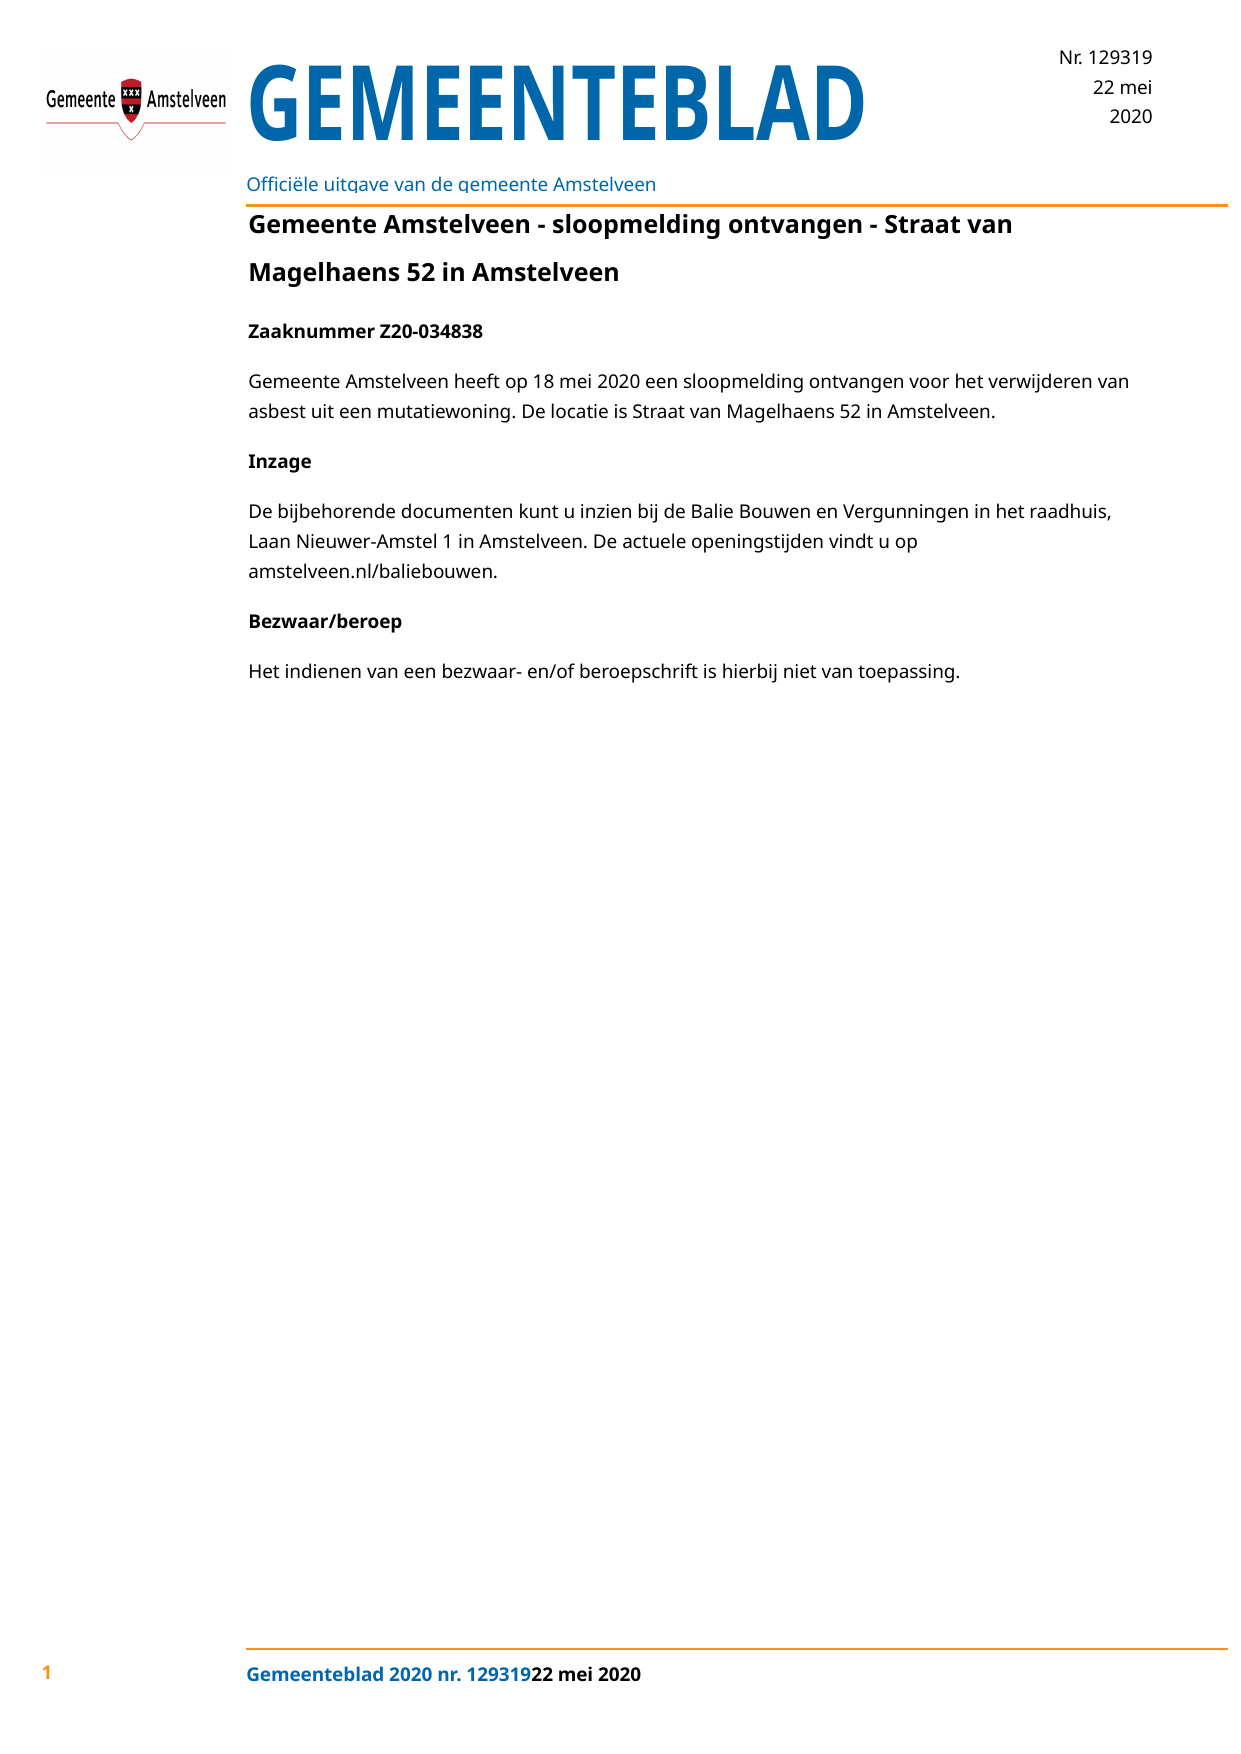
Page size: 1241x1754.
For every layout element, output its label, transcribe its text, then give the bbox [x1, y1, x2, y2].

text Gemeente Amstelveen heeft op 18 mei 2020 een sloopmelding ontvangen voor het verwijderen van asbest uit een mutatiewoning. De locatie is Straat van Magelhaens 52 in Amstelveen. [248, 368, 1152, 424]
picture [41, 47, 231, 172]
text Gemeente Amstelveen - sloopmelding ontvangen - Straat van Magelhaens 52 in Amstelveen [248, 207, 1152, 288]
text Het indienen van een bezwaar- en/of beroepschrift is hierbij niet van toepassing. [248, 659, 1152, 684]
text De bijbehorende documenten kunt u inzien bij de Balie Bouwen en Vergunningen in het raadhuis, Laan Nieuwer-Amstel 1 in Amstelveen. De actuele openingstijden vindt u op amstelveen.nl/baliebouwen. [248, 499, 1152, 584]
text Bezwaar/beroep [248, 608, 1152, 634]
text Zaaknummer Z20-034838 [248, 318, 1152, 344]
text Inzage [248, 448, 1152, 474]
